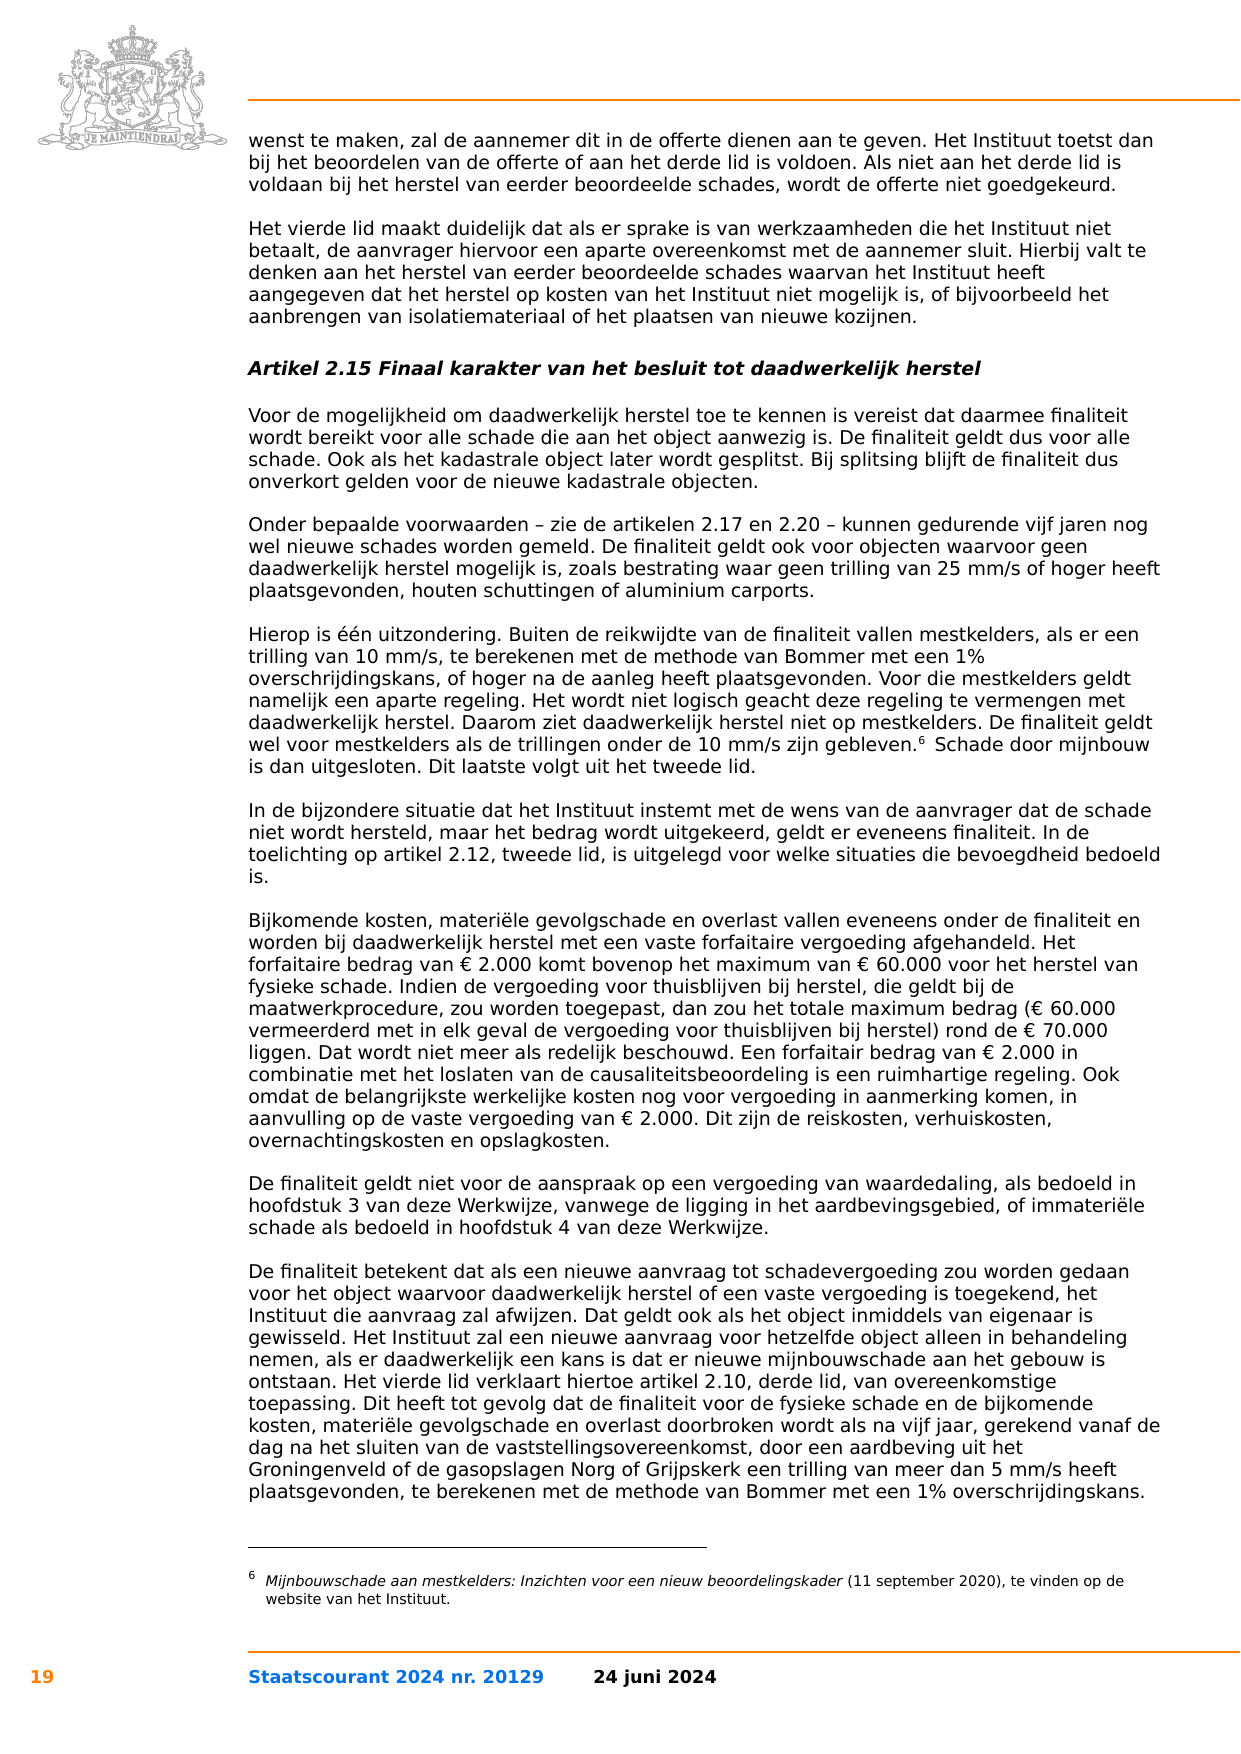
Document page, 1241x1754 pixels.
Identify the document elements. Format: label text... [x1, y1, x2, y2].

text De finaliteit geldt niet voor de aanspraak op een vergoeding van waardedaling, als bedoeld in hoofdstuk 3 van deze Werkwijze, vanwege de ligging in het aardbevingsgebied, of immateriële schade als bedoeld in hoofdstuk 4 van deze Werkwijze. [248, 1173, 1163, 1239]
picture [38, 25, 227, 150]
text Bijkomende kosten, materiële gevolgschade en overlast vallen eveneens onder de finaliteit en worden bij daadwerkelijk herstel met een vaste forfaitaire vergoeding afgehandeld. Het forfaitaire bedrag van € 2.000 komt bovenop het maximum van € 60.000 voor het herstel van fysieke schade. Indien de vergoeding voor thuisblijven bij herstel, die geldt bij de maatwerkprocedure, zou worden toegepast, dan zou het totale maximum bedrag (€ 60.000 vermeerderd met in elk geval de vergoeding voor thuisblijven bij herstel) rond de € 70.000 liggen. Dat wordt niet meer als redelijk beschouwd. Een forfaitair bedrag van € 2.000 in combinatie met het loslaten van de causaliteitsbeoordeling is een ruimhartige regeling. Ook omdat de belangrijkste werkelijke kosten nog voor vergoeding in aanmerking komen, in aanvulling op de vaste vergoeding van € 2.000. Dit zijn de reiskosten, verhuiskosten, overnachtingskosten en opslagkosten. [248, 910, 1163, 1151]
text In de bijzondere situatie dat het Instituut instemt met de wens van de aanvrager dat de schade niet wordt hersteld, maar het bedrag wordt uitgekeerd, geldt er eveneens finaliteit. In de toelichting op artikel 2.12, tweede lid, is uitgelegd voor welke situaties die bevoegdheid bedoeld is. [248, 800, 1163, 888]
text Voor de mogelijkheid om daadwerkelijk herstel toe te kennen is vereist dat daarmee finaliteit wordt bereikt voor alle schade die aan het object aanwezig is. De finaliteit geldt dus voor alle schade. Ook als het kadastrale object later wordt gesplitst. Bij splitsing blijft de finaliteit dus onverkort gelden voor de nieuwe kadastrale objecten. [248, 404, 1163, 492]
text Hierop is één uitzondering. Buiten de reikwijdte van de finaliteit vallen mestkelders, als er een trilling van 10 mm/s, te berekenen met de methode van Bommer met een 1% overschrijdingskans, of hoger na de aanleg heeft plaatsgevonden. Voor die mestkelders geldt namelijk een aparte regeling. Het wordt niet logisch geacht deze regeling te vermengen met daadwerkelijk herstel. Daarom ziet daadwerkelijk herstel niet op mestkelders. De finaliteit geldt wel voor mestkelders als de trillingen onder de 10 mm/s zijn gebleven. Schade door mijnbouw is dan uitgesloten. Dit laatste volgt uit het tweede lid. [248, 624, 1163, 778]
text wenst te maken, zal de aannemer dit in de offerte dienen aan te geven. Het Instituut toetst dan bij het beoordelen van de offerte of aan het derde lid is voldoen. Als niet aan het derde lid is voldaan bij het herstel van eerder beoordeelde schades, wordt de offerte niet goedgekeurd. [248, 130, 1163, 196]
subtitle Artikel 2.15 Finaal karakter van het besluit tot daadwerkelijk herstel [248, 358, 1163, 379]
text Het vierde lid maakt duidelijk dat als er sprake is van werkzaamheden die het Instituut niet betaalt, de aanvrager hiervoor een aparte overeenkomst met de aannemer sluit. Hierbij valt te denken aan het herstel van eerder beoordeelde schades waarvan het Instituut heeft aangegeven dat het herstel op kosten van het Instituut niet mogelijk is, of bijvoorbeeld het aanbrengen van isolatiemateriaal of het plaatsen van nieuwe kozijnen. [248, 218, 1163, 328]
text Onder bepaalde voorwaarden – zie de artikelen 2.17 en 2.20 – kunnen gedurende vijf jaren nog wel nieuwe schades worden gemeld. De finaliteit geldt ook voor objecten waarvoor geen daadwerkelijk herstel mogelijk is, zoals bestrating waar geen trilling van 25 mm/s of hoger heeft plaatsgevonden, houten schuttingen of aluminium carports. [248, 514, 1163, 602]
text Mijnbouwschade aan mestkelders: Inzichten voor een nieuw beoordelingskader (11 september 2020), te vinden op de website van het Instituut. [248, 1569, 1163, 1608]
text De finaliteit betekent dat als een nieuwe aanvraag tot schadevergoeding zou worden gedaan voor het object waarvoor daadwerkelijk herstel of een vaste vergoeding is toegekend, het Instituut die aanvraag zal afwijzen. Dat geldt ook als het object inmiddels van eigenaar is gewisseld. Het Instituut zal een nieuwe aanvraag voor hetzelfde object alleen in behandeling nemen, als er daadwerkelijk een kans is dat er nieuwe mijnbouwschade aan het gebouw is ontstaan. Het vierde lid verklaart hiertoe artikel 2.10, derde lid, van overeenkomstige toepassing. Dit heeft tot gevolg dat de finaliteit voor de fysieke schade en de bijkomende kosten, materiële gevolgschade en overlast doorbroken wordt als na vijf jaar, gerekend vanaf de dag na het sluiten van de vaststellingsovereenkomst, door een aardbeving uit het Groningenveld of de gasopslagen Norg of Grijpskerk een trilling van meer dan 5 mm/s heeft plaatsgevonden, te berekenen met de methode van Bommer met een 1% overschrijdingskans. [248, 1261, 1163, 1503]
